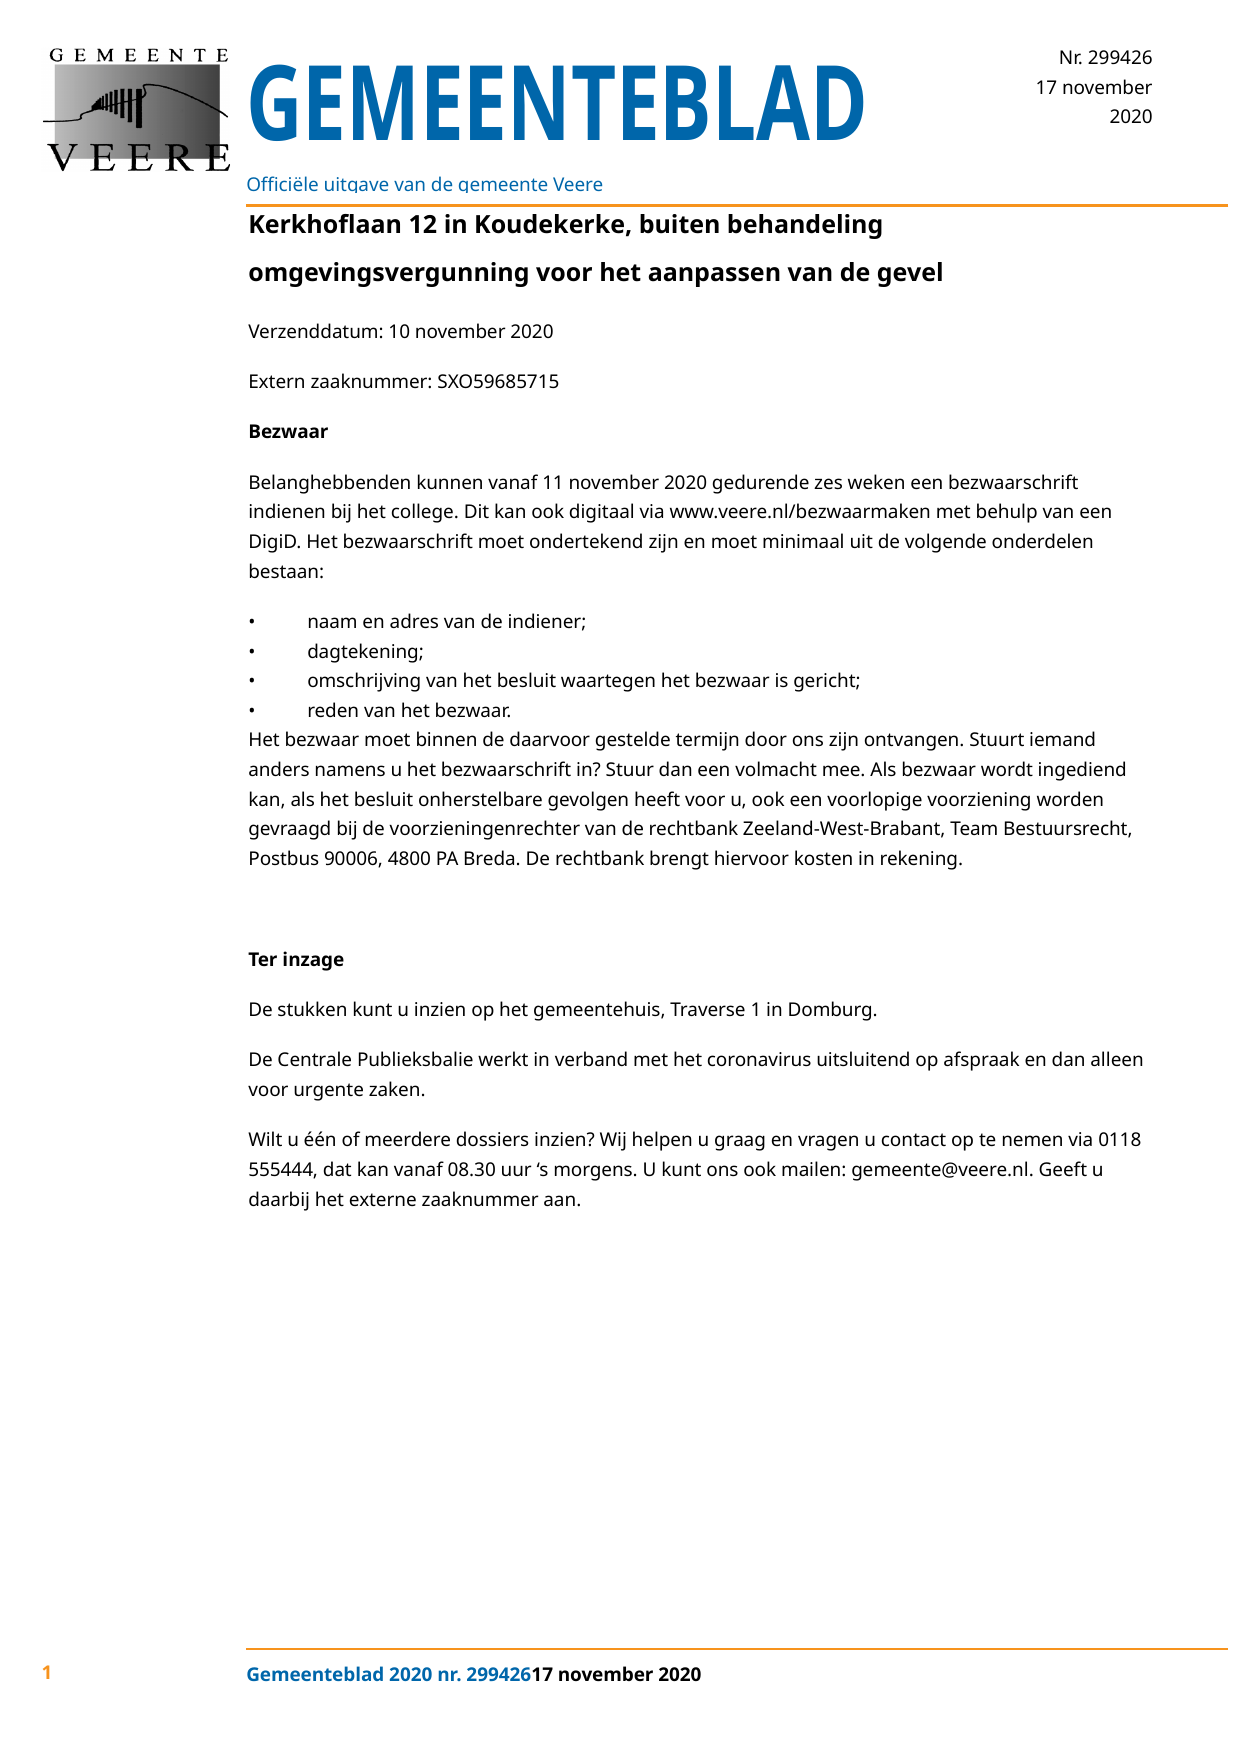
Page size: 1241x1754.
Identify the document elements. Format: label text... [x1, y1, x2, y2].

list omschrijving van het besluit waartegen het bezwaar is gericht; [248, 667, 1152, 693]
list naam en adres van de indiener; [248, 608, 1152, 634]
text Extern zaaknummer: SXO59685715 [248, 368, 1152, 394]
text Wilt u één of meerdere dossiers inzien? Wij helpen u graag en vragen u contact op te nemen via 0118 555444, dat kan vanaf 08.30 uur ‘s morgens. U kunt ons ook mailen: gemeente@veere.nl. Geeft u daarbij het externe zaaknummer aan. [248, 1127, 1152, 1212]
text De Centrale Publieksbalie werkt in verband met het coronavirus uitsluitend op afspraak en dan alleen voor urgente zaken. [248, 1047, 1152, 1102]
text Ter inzage [248, 946, 1152, 972]
text Belanghebbenden kunnen vanaf 11 november 2020 gedurende zes weken een bezwaarschrift indienen bij het college. Dit kan ook digitaal via www.veere.nl/bezwaarmaken met behulp van een DigiD. Het bezwaarschrift moet ondertekend zijn en moet minimaal uit de volgende onderdelen bestaan: [248, 469, 1152, 584]
list reden van het bezwaar. [248, 697, 1152, 723]
text Kerkhoflaan 12 in Koudekerke, buiten behandeling omgevingsvergunning voor het aanpassen van de gevel [248, 207, 1152, 288]
text De stukken kunt u inzien op het gemeentehuis, Traverse 1 in Domburg. [248, 996, 1152, 1022]
text Het bezwaar moet binnen de daarvoor gestelde termijn door ons zijn ontvangen. Stuurt iemand anders namens u het bezwaarschrift in? Stuur dan een volmacht mee. Als bezwaar wordt ingediend kan, als het besluit onherstelbare gevolgen heeft voor u, ook een voorlopige voorziening worden gevraagd bij de voorzieningenrechter van de rechtbank Zeeland-West-Brabant, Team Bestuursrecht, Postbus 90006, 4800 PA Breda. De rechtbank brengt hiervoor kosten in rekening. [248, 727, 1152, 871]
list dagtekening; [248, 638, 1152, 664]
text Verzenddatum: 10 november 2020 [248, 318, 1152, 344]
text Bezwaar [248, 419, 1152, 444]
picture [41, 47, 231, 172]
